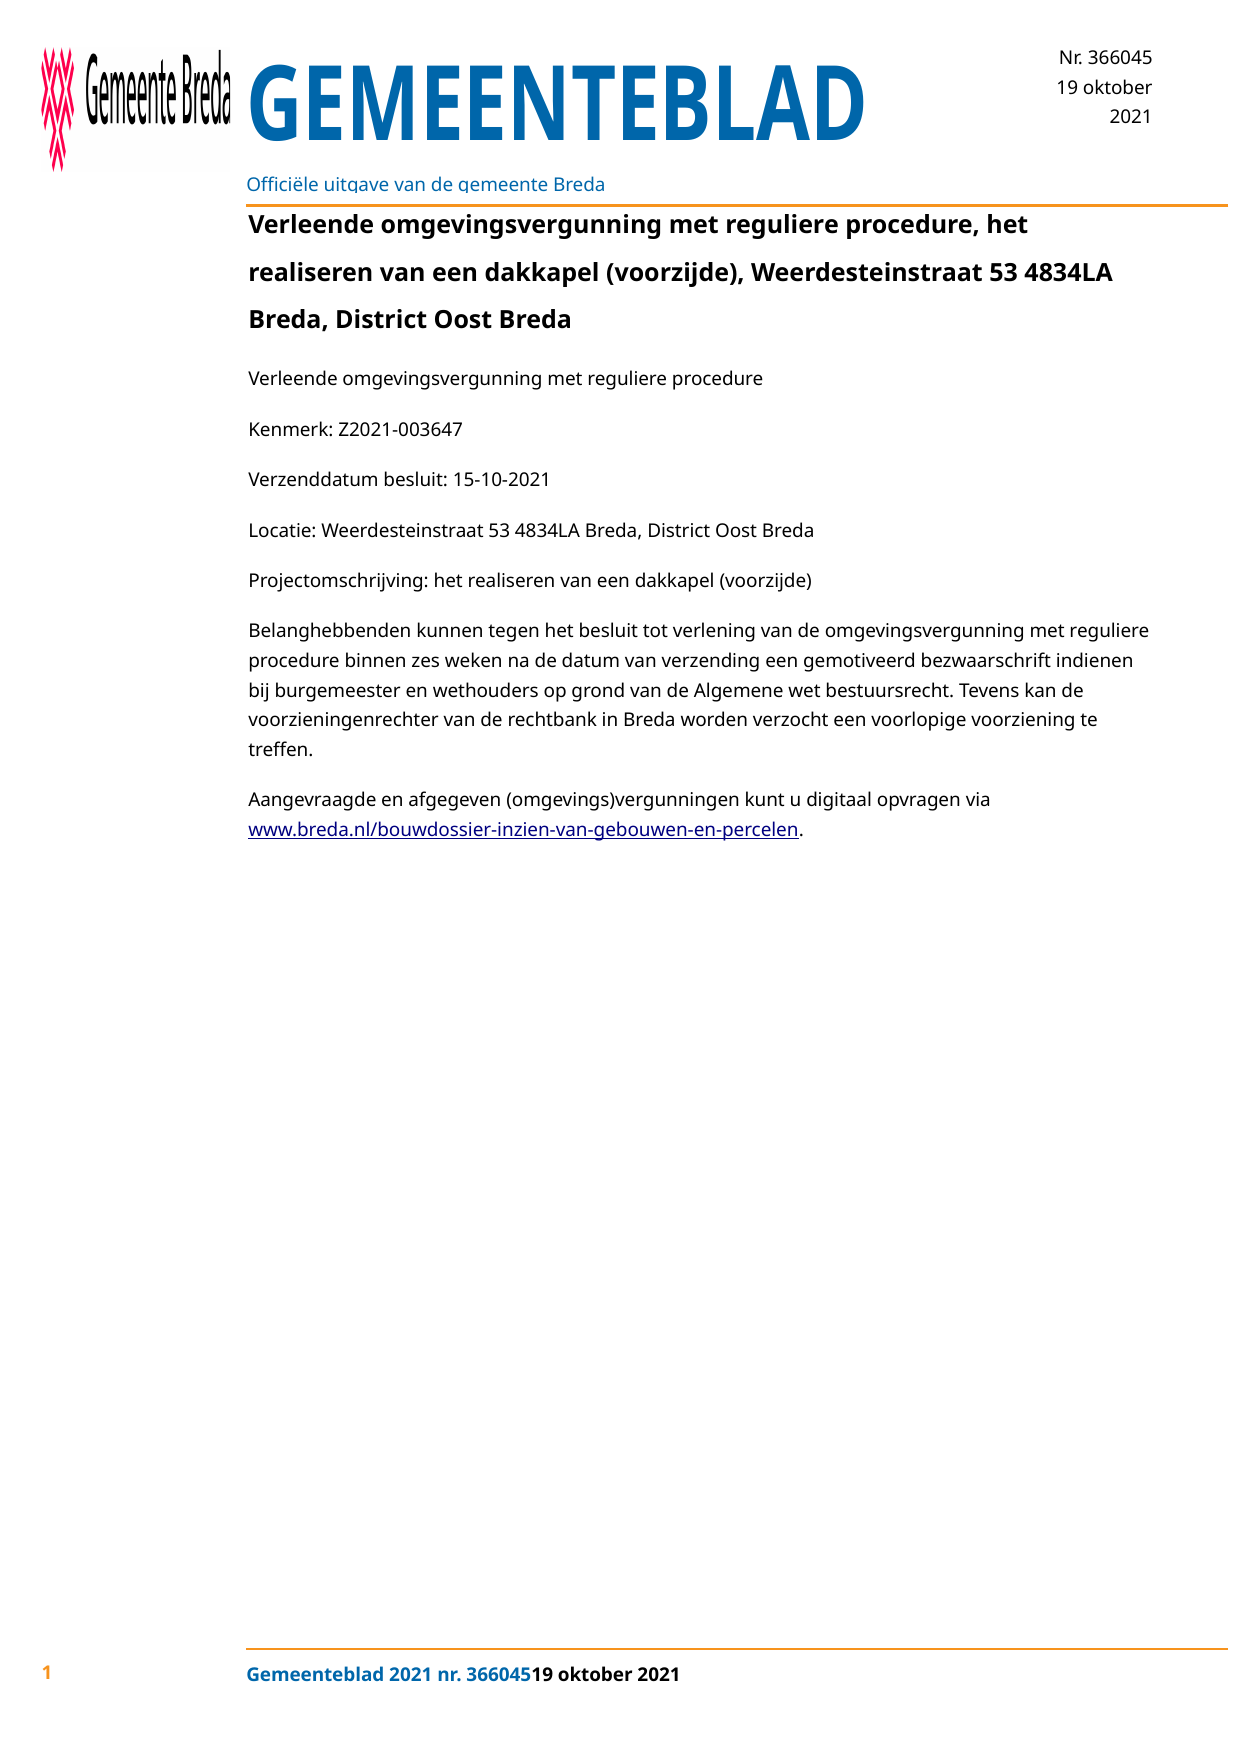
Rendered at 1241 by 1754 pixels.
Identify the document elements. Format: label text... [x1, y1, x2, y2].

text Aangevraagde en afgegeven (omgevings)vergunningen kunt u digitaal opvragen via www.breda.nl/bouwdossier-inzien-van-gebouwen-en-percelen. [248, 786, 1152, 842]
text Verleende omgevingsvergunning met reguliere procedure, het realiseren van een dakkapel (voorzijde), Weerdesteinstraat 53 4834LA Breda, District Oost Breda [248, 207, 1152, 336]
text Belanghebbenden kunnen tegen het besluit tot verlening van de omgevingsvergunning met reguliere procedure binnen zes weken na de datum van verzending een gemotiveerd bezwaarschrift indienen bij burgemeester en wethouders op grond van de Algemene wet bestuursrecht. Tevens kan de voorzieningenrechter van de rechtbank in Breda worden verzocht een voorlopige voorziening te treffen. [248, 618, 1152, 762]
text Verleende omgevingsvergunning met reguliere procedure [248, 366, 1152, 391]
text Projectomschrijving: het realiseren van een dakkapel (voorzijde) [248, 567, 1152, 593]
text Verzenddatum besluit: 15-10-2021 [248, 466, 1152, 492]
text Locatie: Weerdesteinstraat 53 4834LA Breda, District Oost Breda [248, 517, 1152, 542]
picture [41, 47, 231, 172]
text Kenmerk: Z2021-003647 [248, 416, 1152, 442]
